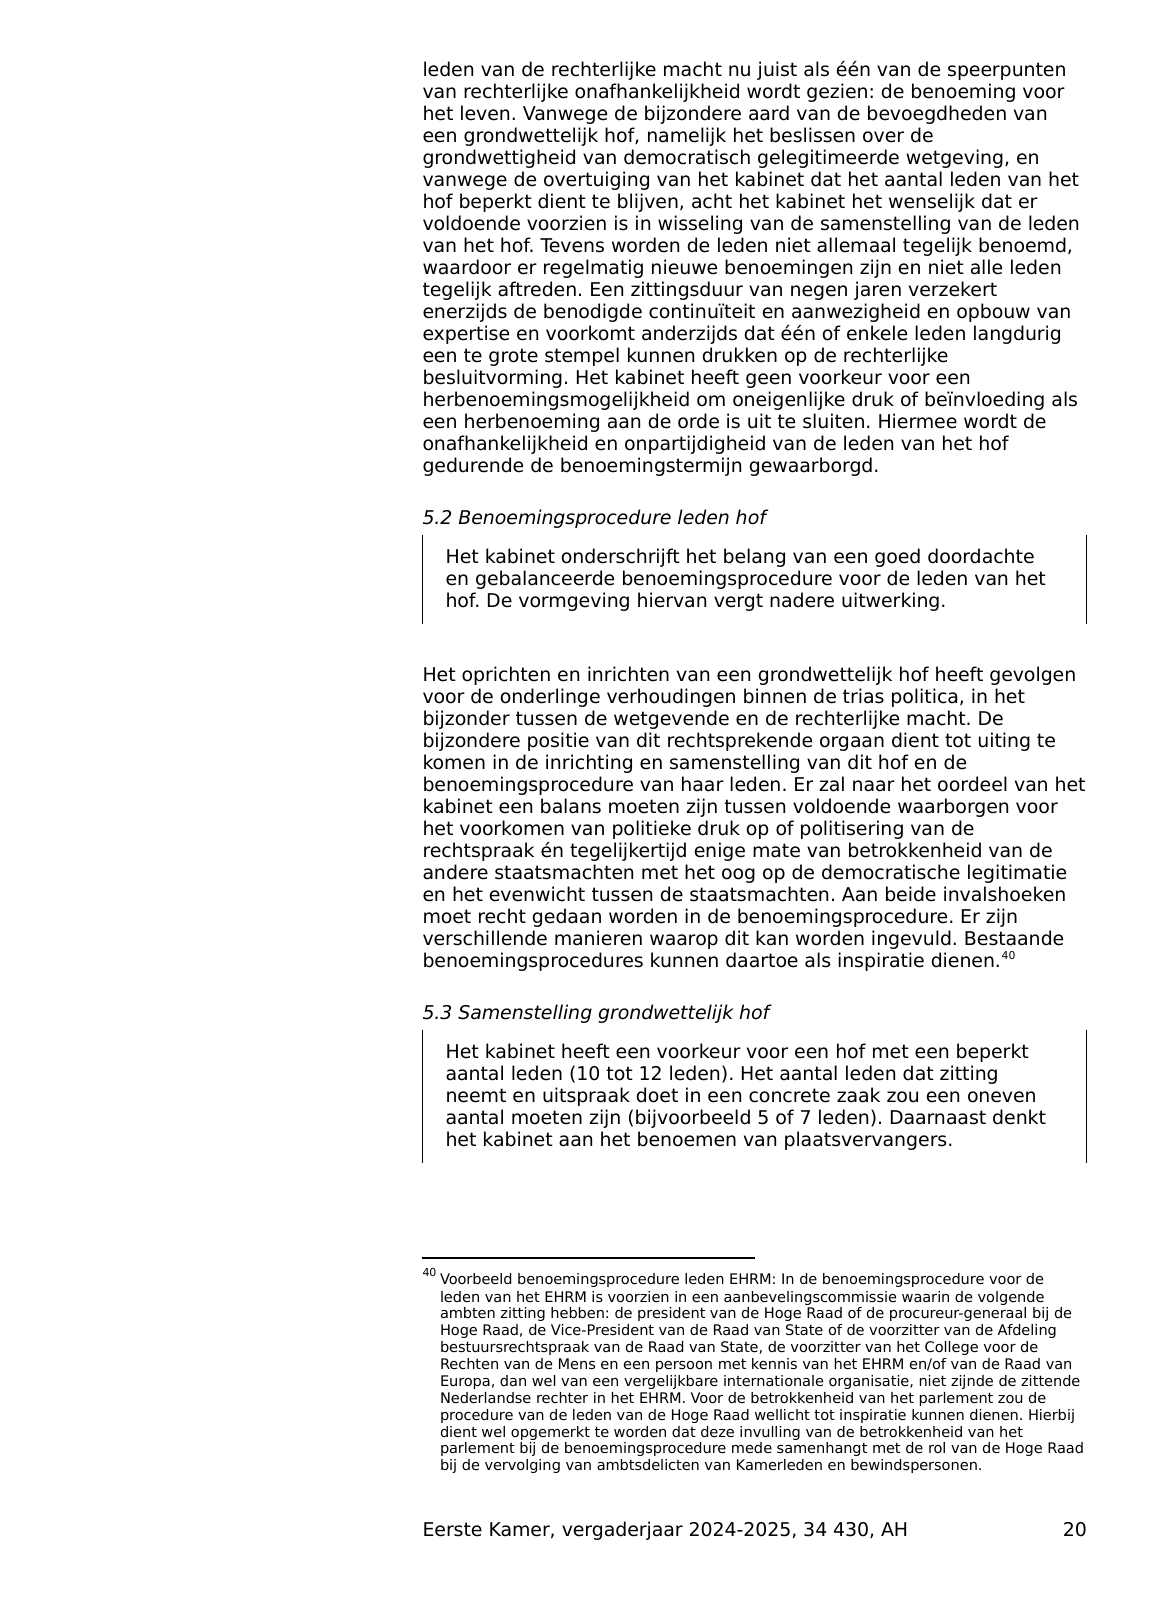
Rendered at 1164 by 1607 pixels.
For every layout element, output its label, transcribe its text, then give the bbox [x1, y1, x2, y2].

text leden van de rechterlijke macht nu juist als één van de speerpunten van rechterlijke onafhankelijkheid wordt gezien: de benoeming voor het leven. Vanwege de bijzondere aard van de bevoegdheden van een grondwettelijk hof, namelijk het beslissen over de grondwettigheid van democratisch gelegitimeerde wetgeving, en vanwege de overtuiging van het kabinet dat het aantal leden van het hof beperkt dient te blijven, acht het kabinet het wenselijk dat er voldoende voorzien is in wisseling van de samenstelling van de leden van het hof. Tevens worden de leden niet allemaal tegelijk benoemd, waardoor er regelmatig nieuwe benoemingen zijn en niet alle leden tegelijk aftreden. Een zittingsduur van negen jaren verzekert enerzijds de benodigde continuïteit en aanwezigheid en opbouw van expertise en voorkomt anderzijds dat één of enkele leden langdurig een te grote stempel kunnen drukken op de rechterlijke besluitvorming. Het kabinet heeft geen voorkeur voor een herbenoemingsmogelijkheid om oneigenlijke druk of beïnvloeding als een herbenoeming aan de orde is uit te sluiten. Hiermee wordt de onafhankelijkheid en onpartijdigheid van de leden van het hof gedurende de benoemingstermijn gewaarborgd. [422, 59, 1087, 477]
table_header Het kabinet heeft een voorkeur voor een hof met een beperkt aantal leden (10 tot 12 leden). Het aantal leden dat zitting neemt en uitspraak doet in een concrete zaak zou een oneven aantal moeten zijn (bijvoorbeeld 5 of 7 leden). Daarnaast denkt het kabinet aan het benoemen van plaatsvervangers. [423, 1030, 1086, 1163]
text Het oprichten en inrichten van een grondwettelijk hof heeft gevolgen voor de onderlinge verhoudingen binnen de trias politica, in het bijzonder tussen de wetgevende en de rechterlijke macht. De bijzondere positie van dit rechtsprekende orgaan dient tot uiting te komen in de inrichting en samenstelling van dit hof en de benoemingsprocedure van haar leden. Er zal naar het oordeel van het kabinet een balans moeten zijn tussen voldoende waarborgen voor het voorkomen van politieke druk op of politisering van de rechtspraak én tegelijkertijd enige mate van betrokkenheid van de andere staatsmachten met het oog op de democratische legitimatie en het evenwicht tussen de staatsmachten. Aan beide invalshoeken moet recht gedaan worden in de benoemingsprocedure. Er zijn verschillende manieren waarop dit kan worden ingevuld. Bestaande benoemingsprocedures kunnen daartoe als inspiratie dienen. [422, 664, 1087, 972]
table_header Het kabinet onderschrijft het belang van een goed doordachte en gebalanceerde benoemingsprocedure voor de leden van het hof. De vormgeving hiervan vergt nadere uitwerking. [423, 535, 1086, 624]
text Voorbeeld benoemingsprocedure leden EHRM: In de benoemingsprocedure voor de leden van het EHRM is voorzien in een aanbevelingscommissie waarin de volgende ambten zitting hebben: de president van de Hoge Raad of de procureur-generaal bij de Hoge Raad, de Vice-President van de Raad van State of de voorzitter van de Afdeling bestuursrechtspraak van de Raad van State, de voorzitter van het College voor de Rechten van de Mens en een persoon met kennis van het EHRM en/of van de Raad van Europa, dan wel van een vergelijkbare internationale organisatie, niet zijnde de zittende Nederlandse rechter in het EHRM. Voor de betrokkenheid van het parlement zou de procedure van de leden van de Hoge Raad wellicht tot inspiratie kunnen dienen. Hierbij dient wel opgemerkt te worden dat deze invulling van de betrokkenheid van het parlement bij de benoemingsprocedure mede samenhangt met de rol van de Hoge Raad bij de vervolging van ambtsdelicten van Kamerleden en bewindspersonen. [422, 1267, 1087, 1474]
subtitle 5.2 Benoemingsprocedure leden hof [422, 507, 1087, 529]
subtitle 5.3 Samenstelling grondwettelijk hof [422, 1002, 1087, 1024]
